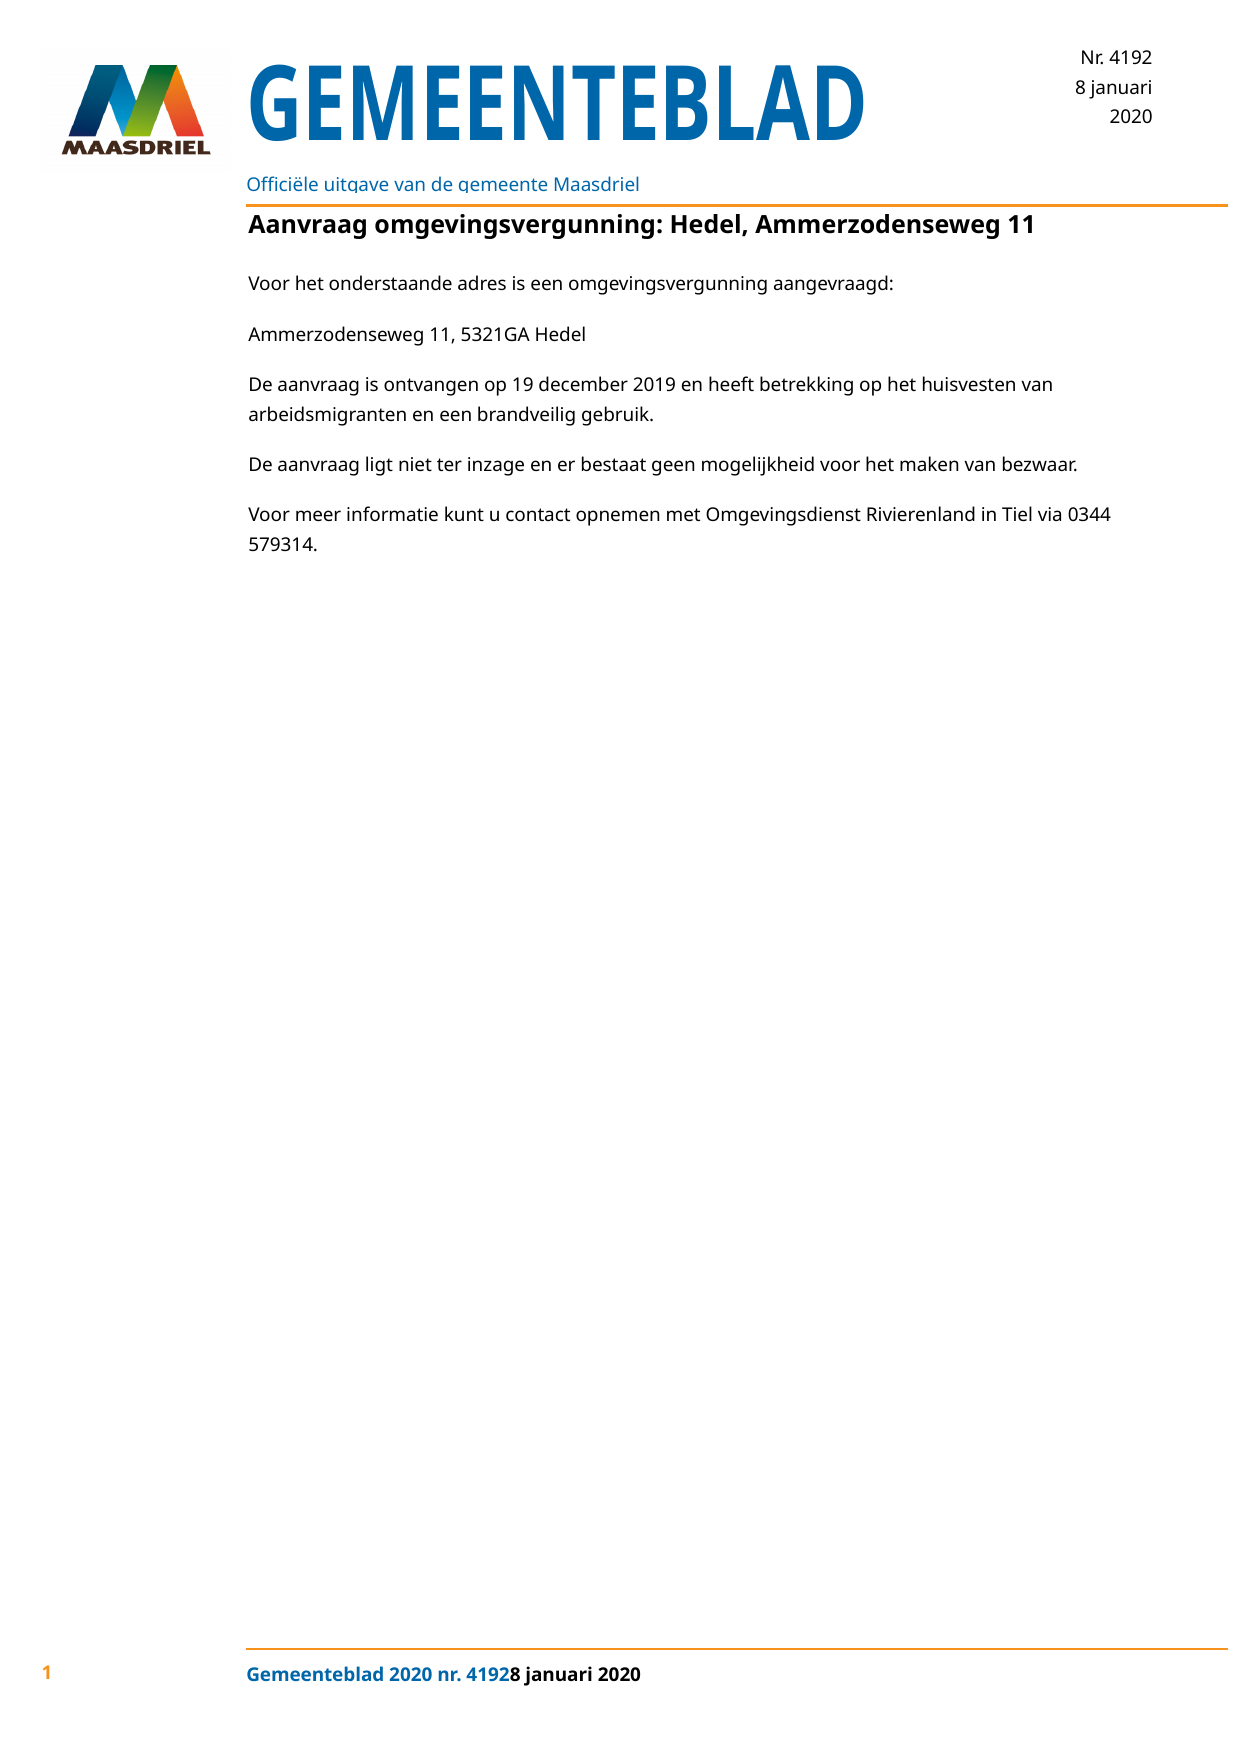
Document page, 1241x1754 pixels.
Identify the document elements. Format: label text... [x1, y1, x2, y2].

text Ammerzodenseweg 11, 5321GA Hedel [248, 321, 1152, 346]
text Voor het onderstaande adres is een omgevingsvergunning aangevraagd: [248, 270, 1152, 296]
text Aanvraag omgevingsvergunning: Hedel, Ammerzodenseweg 11 [248, 207, 1152, 241]
text De aanvraag is ontvangen op 19 december 2019 en heeft betrekking op het huisvesten van arbeidsmigranten en een brandveilig gebruik. [248, 371, 1152, 426]
picture [41, 47, 231, 172]
text De aanvraag ligt niet ter inzage en er bestaat geen mogelijkheid voor het maken van bezwaar. [248, 451, 1152, 477]
text Voor meer informatie kunt u contact opnemen met Omgevingsdienst Rivierenland in Tiel via 0344 579314. [248, 502, 1152, 557]
